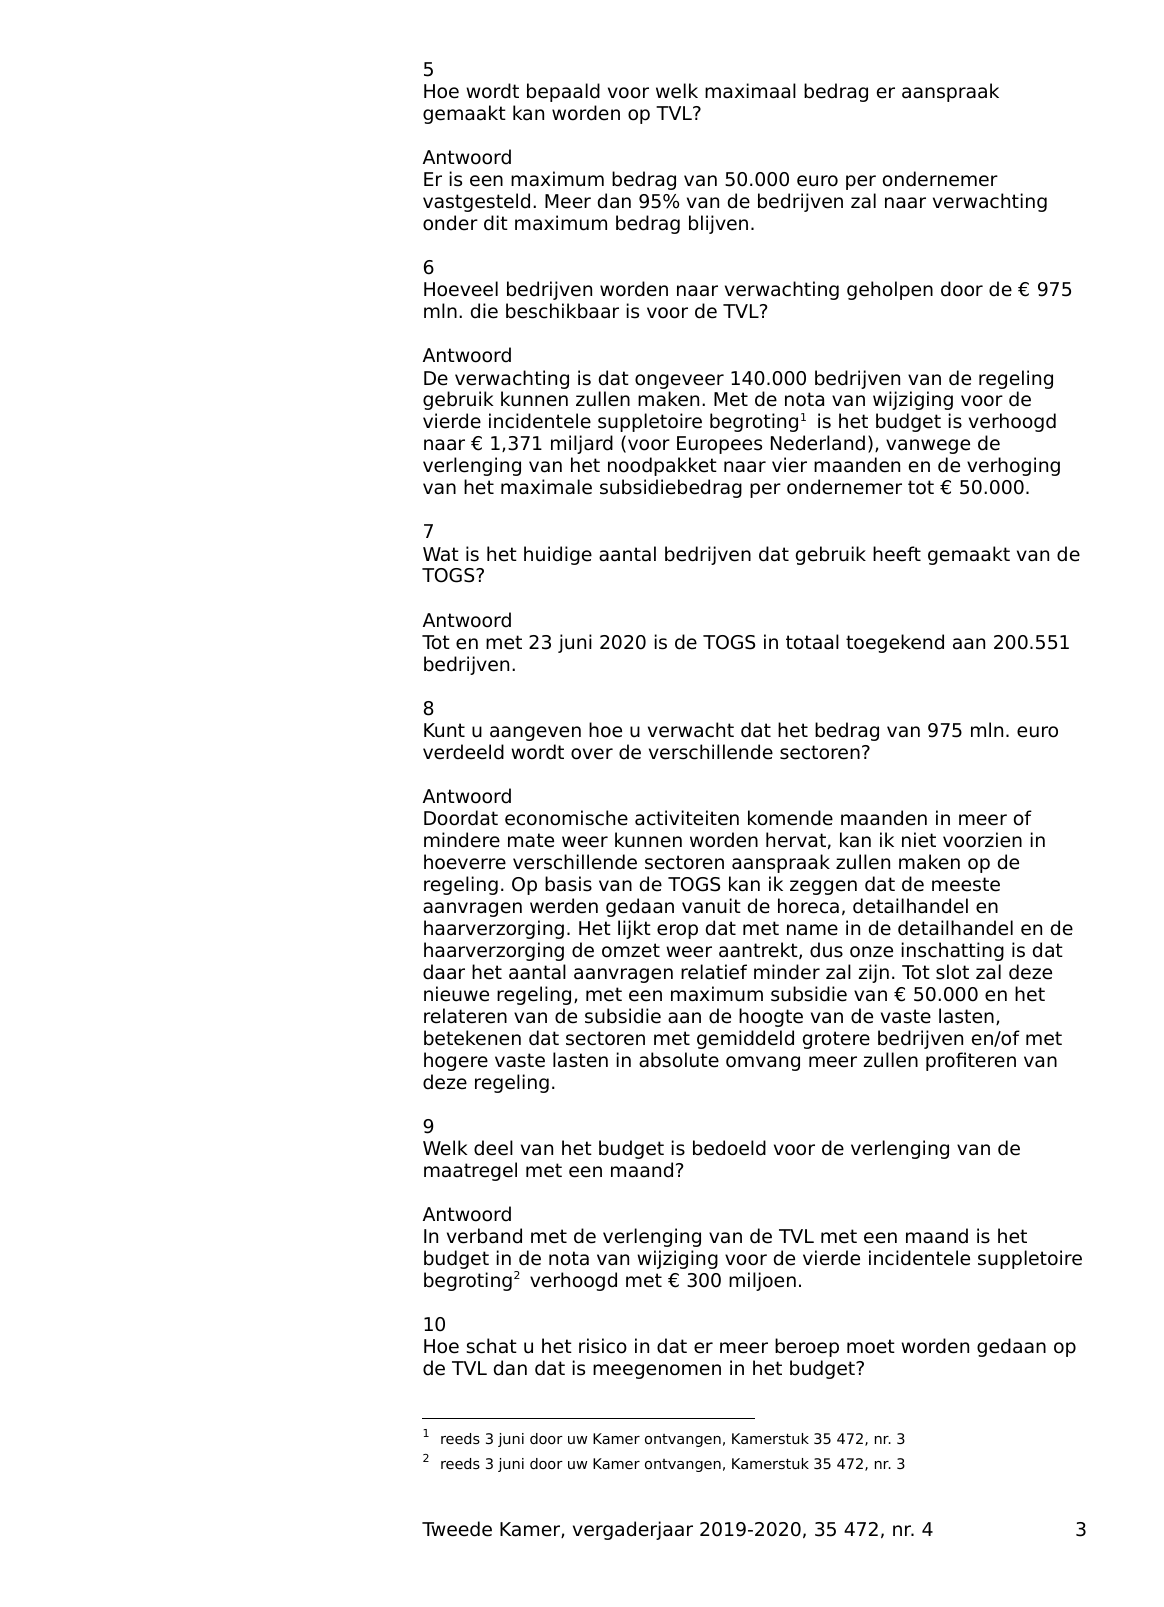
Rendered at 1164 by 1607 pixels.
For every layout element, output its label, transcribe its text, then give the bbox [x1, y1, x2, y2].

text Hoe wordt bepaald voor welk maximaal bedrag er aanspraak gemaakt kan worden op TVL? [422, 81, 1087, 125]
text 9 [422, 1116, 1087, 1138]
text Antwoord [422, 1204, 1087, 1226]
text 6 [422, 257, 1087, 279]
text 5 [422, 59, 1087, 81]
text Wat is het huidige aantal bedrijven dat gebruik heeft gemaakt van de TOGS? [422, 543, 1087, 587]
text reeds 3 juni door uw Kamer ontvangen, Kamerstuk 35 472, nr. 3 [422, 1452, 1087, 1474]
text Kunt u aangeven hoe u verwacht dat het bedrag van 975 mln. euro verdeeld wordt over de verschillende sectoren? [422, 720, 1087, 764]
text De verwachting is dat ongeveer 140.000 bedrijven van de regeling gebruik kunnen zullen maken. Met de nota van wijziging voor de vierde incidentele suppletoire begroting is het budget is verhoogd naar € 1,371 miljard (voor Europees Nederland), vanwege de verlenging van het noodpakket naar vier maanden en de verhoging van het maximale subsidiebedrag per ondernemer tot € 50.000. [422, 367, 1087, 499]
text 8 [422, 698, 1087, 720]
text Tot en met 23 juni 2020 is de TOGS in totaal toegekend aan 200.551 bedrijven. [422, 632, 1087, 676]
text Doordat economische activiteiten komende maanden in meer of mindere mate weer kunnen worden hervat, kan ik niet voorzien in hoeverre verschillende sectoren aanspraak zullen maken op de regeling. Op basis van de TOGS kan ik zeggen dat de meeste aanvragen werden gedaan vanuit de horeca, detailhandel en haarverzorging. Het lijkt erop dat met name in de detailhandel en de haarverzorging de omzet weer aantrekt, dus onze inschatting is dat daar het aantal aanvragen relatief minder zal zijn. Tot slot zal deze nieuwe regeling, met een maximum subsidie van € 50.000 en het relateren van de subsidie aan de hoogte van de vaste lasten, betekenen dat sectoren met gemiddeld grotere bedrijven en/of met hogere vaste lasten in absolute omvang meer zullen profiteren van deze regeling. [422, 808, 1087, 1093]
text In verband met de verlenging van de TVL met een maand is het budget in de nota van wijziging voor de vierde incidentele suppletoire begroting verhoogd met € 300 miljoen. [422, 1226, 1087, 1292]
text Hoeveel bedrijven worden naar verwachting geholpen door de € 975 mln. die beschikbaar is voor de TVL? [422, 279, 1087, 323]
text Hoe schat u het risico in dat er meer beroep moet worden gedaan op de TVL dan dat is meegenomen in het budget? [422, 1336, 1087, 1380]
text reeds 3 juni door uw Kamer ontvangen, Kamerstuk 35 472, nr. 3 [422, 1427, 1087, 1449]
text Antwoord [422, 345, 1087, 367]
text Antwoord [422, 786, 1087, 808]
text 7 [422, 521, 1087, 543]
text Antwoord [422, 147, 1087, 169]
text Er is een maximum bedrag van 50.000 euro per ondernemer vastgesteld. Meer dan 95% van de bedrijven zal naar verwachting onder dit maximum bedrag blijven. [422, 169, 1087, 235]
text Welk deel van het budget is bedoeld voor de verlenging van de maatregel met een maand? [422, 1138, 1087, 1182]
text 10 [422, 1314, 1087, 1336]
text Antwoord [422, 609, 1087, 632]
